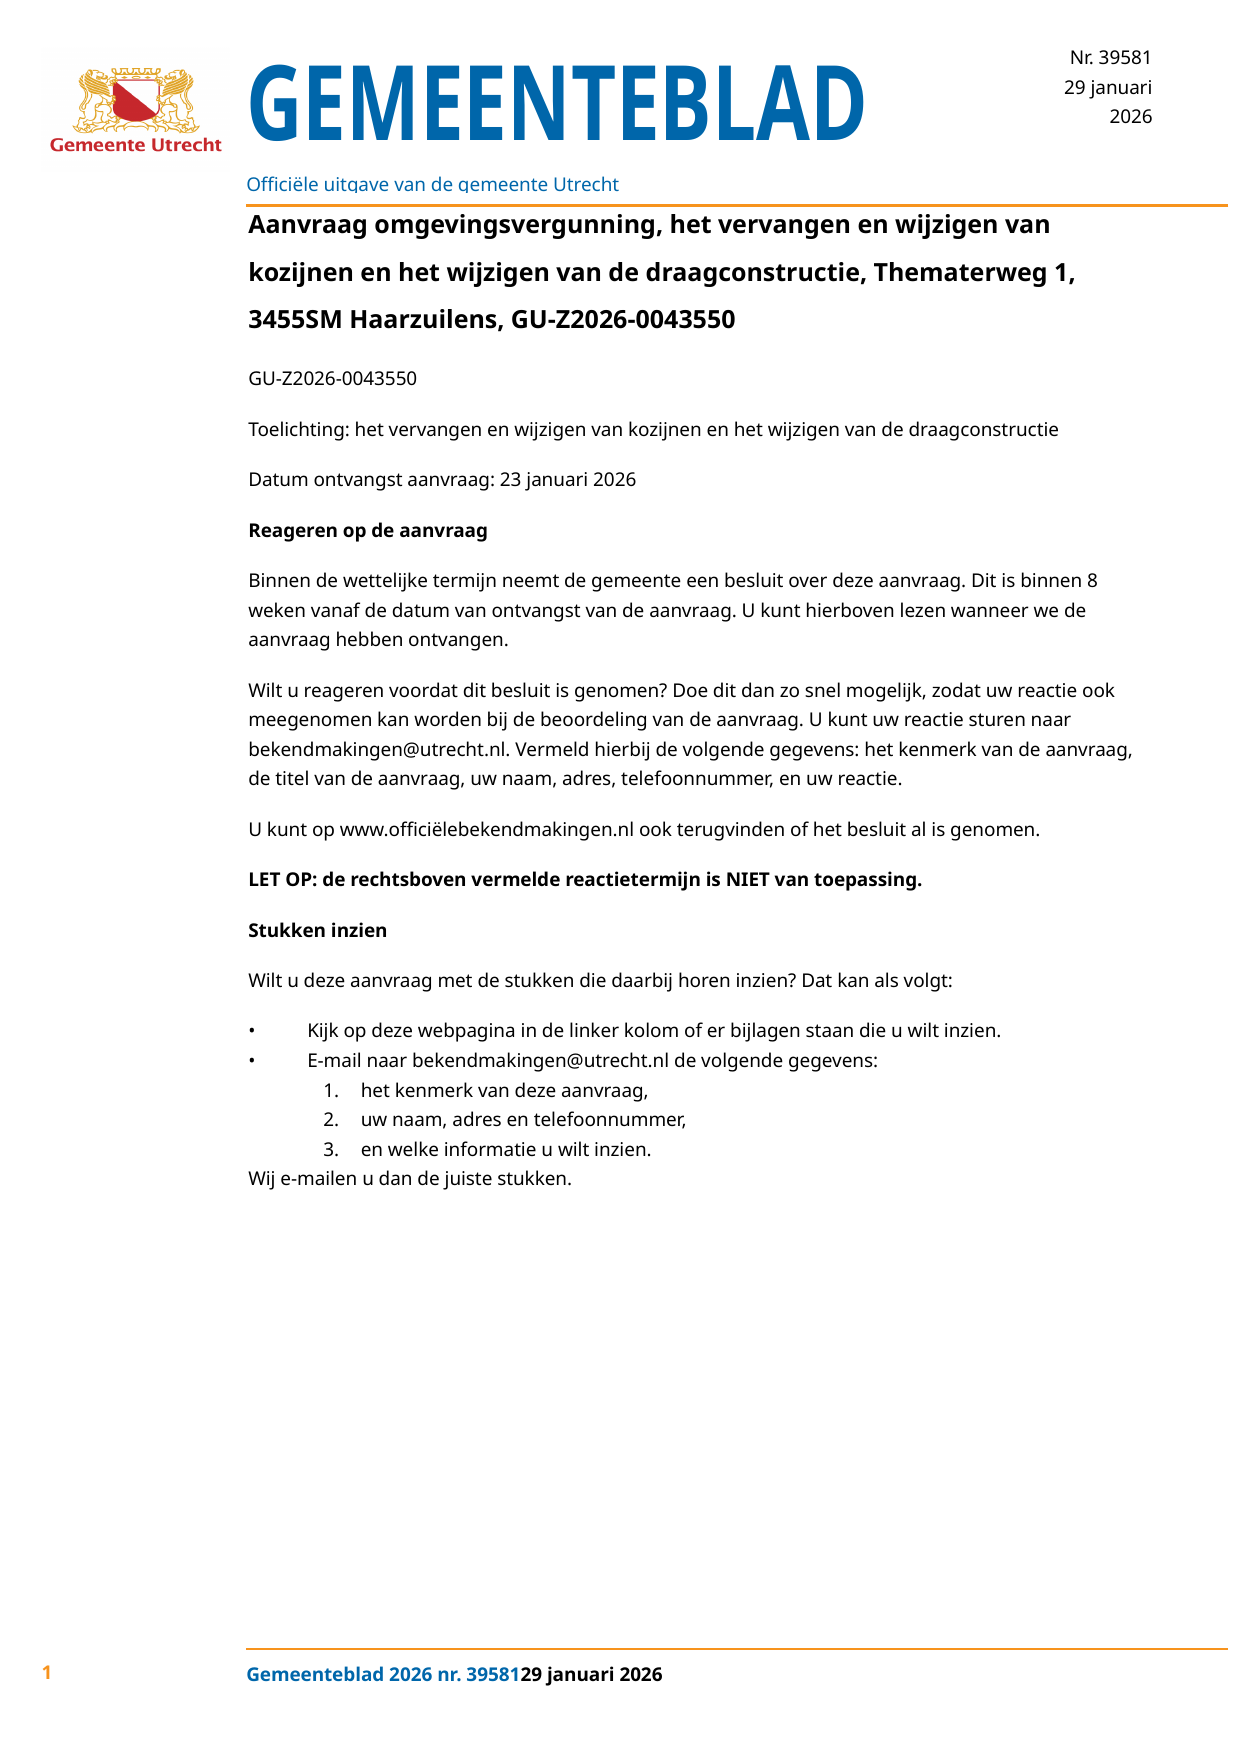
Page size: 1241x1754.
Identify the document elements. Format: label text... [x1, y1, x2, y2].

list E-mail naar bekendmakingen@utrecht.nl de volgende gegevens: [248, 1047, 1152, 1073]
text Binnen de wettelijke termijn neemt de gemeente een besluit over deze aanvraag. Dit is binnen 8 weken vanaf de datum van ontvangst van de aanvraag. U kunt hierboven lezen wanneer we de aanvraag hebben ontvangen. [248, 567, 1152, 652]
text Wilt u reageren voordat dit besluit is genomen? Doe dit dan zo snel mogelijk, zodat uw reactie ook meegenomen kan worden bij de beoordeling van de aanvraag. U kunt uw reactie sturen naar bekendmakingen@utrecht.nl. Vermeld hierbij de volgende gegevens: het kenmerk van de aanvraag, de titel van de aanvraag, uw naam, adres, telefoonnummer, en uw reactie. [248, 677, 1152, 791]
list Kijk op deze webpagina in de linker kolom of er bijlagen staan die u wilt inzien. [248, 1018, 1152, 1043]
text U kunt op www.officiëlebekendmakingen.nl ook terugvinden of het besluit al is genomen. [248, 816, 1152, 842]
text Datum ontvangst aanvraag: 23 januari 2026 [248, 466, 1152, 492]
text LET OP: de rechtsboven vermelde reactietermijn is NIET van toepassing. [248, 866, 1152, 892]
picture [41, 47, 231, 172]
text Aanvraag omgevingsvergunning, het vervangen en wijzigen van kozijnen en het wijzigen van de draagconstructie, Thematerweg 1, 3455SM Haarzuilens, GU-Z2026-0043550 [248, 207, 1152, 336]
text Reageren op de aanvraag [248, 517, 1152, 542]
text Stukken inzien [248, 917, 1152, 942]
text GU-Z2026-0043550 [248, 366, 1152, 391]
text Toelichting: het vervangen en wijzigen van kozijnen en het wijzigen van de draagconstructie [248, 416, 1152, 442]
list en welke informatie u wilt inzien. [323, 1136, 1152, 1162]
list uw naam, adres en telefoonnummer, [323, 1106, 1152, 1132]
list het kenmerk van deze aanvraag, [323, 1077, 1152, 1102]
text Wij e-mailen u dan de juiste stukken. [248, 1166, 1152, 1191]
text Wilt u deze aanvraag met de stukken die daarbij horen inzien? Dat kan als volgt: [248, 967, 1152, 993]
